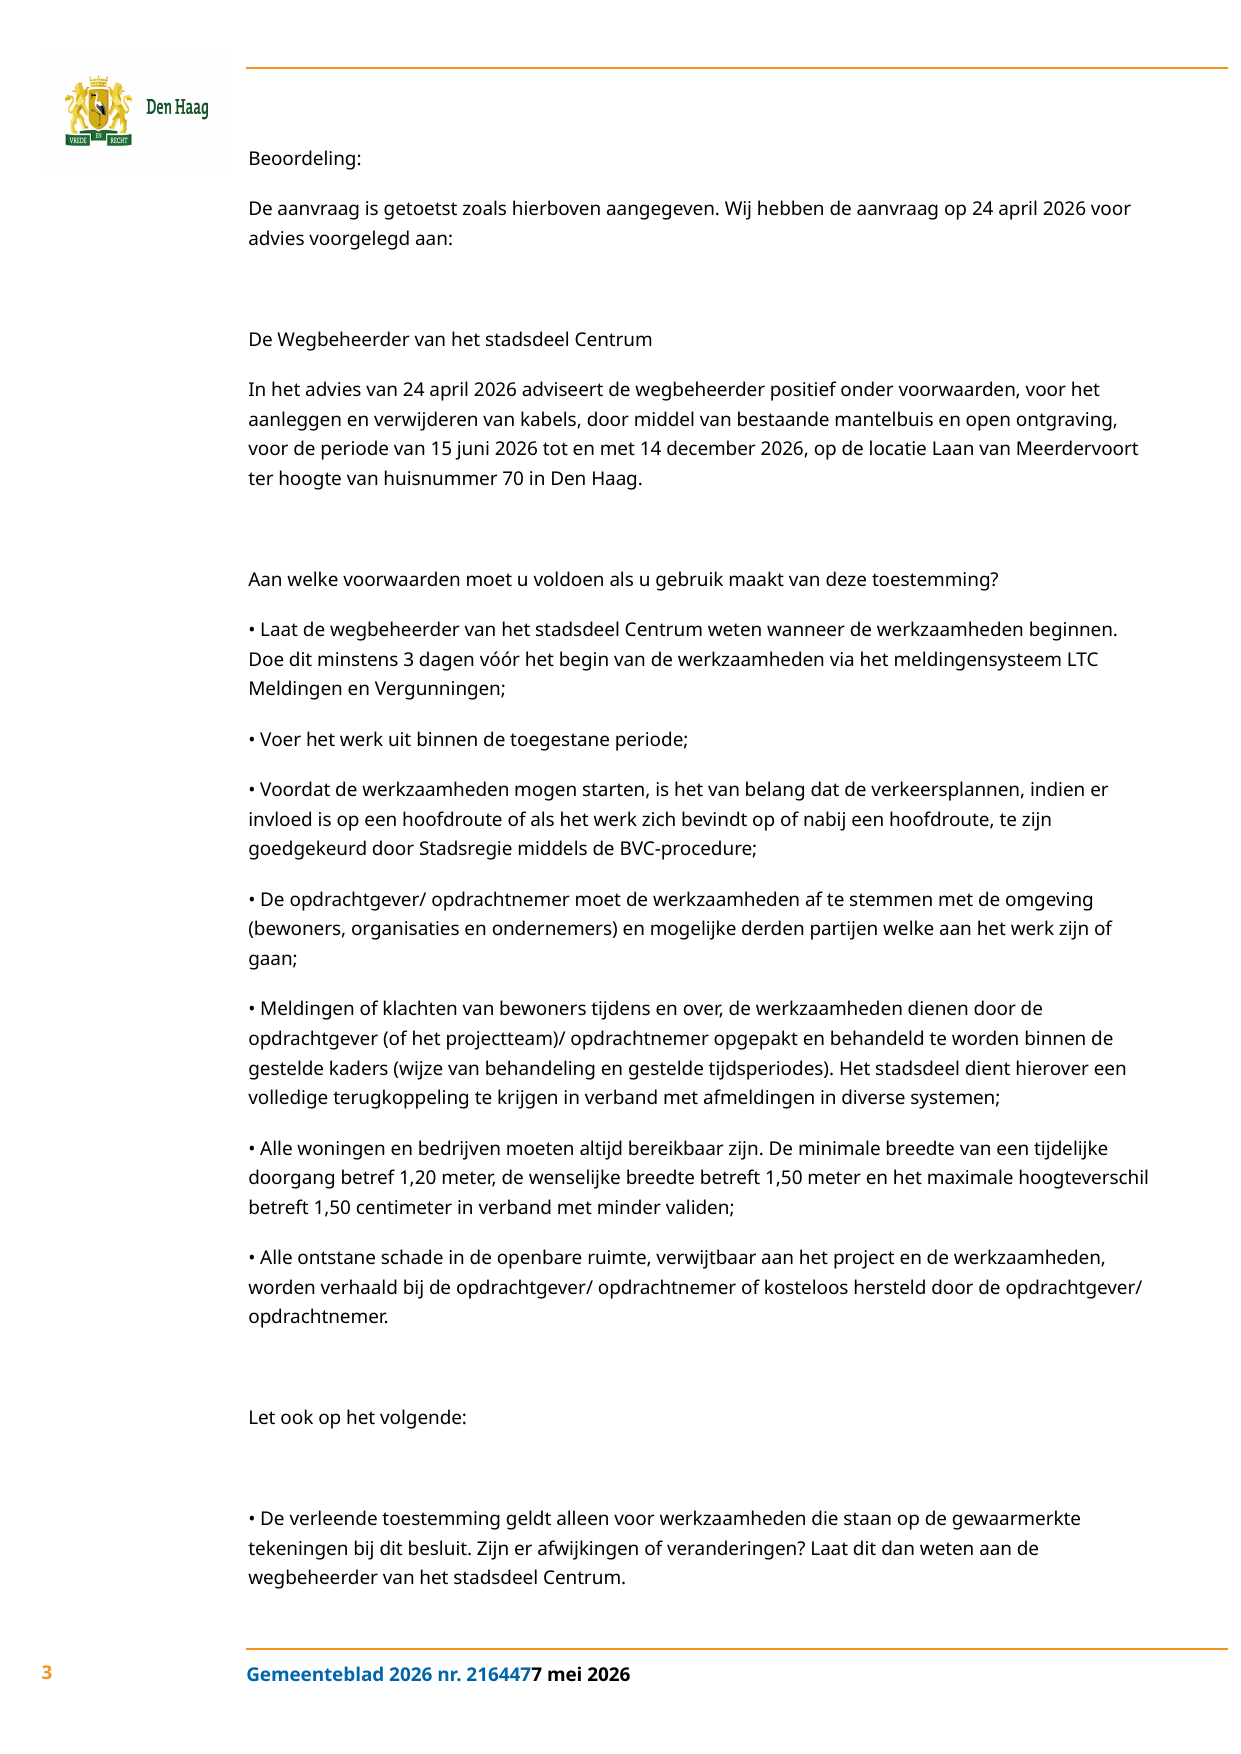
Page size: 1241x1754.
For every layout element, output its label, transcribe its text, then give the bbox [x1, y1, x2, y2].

text Let ook op het volgende: [248, 1404, 1152, 1430]
text De aanvraag is getoetst zoals hierboven aangegeven. Wij hebben de aanvraag op 24 april 2026 voor advies voorgelegd aan: [248, 196, 1152, 251]
text • Voordat de werkzaamheden mogen starten, is het van belang dat de verkeersplannen, indien er invloed is op een hoofdroute of als het werk zich bevindt op of nabij een hoofdroute, te zijn goedgekeurd door Stadsregie middels de BVC-procedure; [248, 776, 1152, 861]
text • De verleende toestemming geldt alleen voor werkzaamheden die staan op de gewaarmerkte tekeningen bij dit besluit. Zijn er afwijkingen of veranderingen? Laat dit dan weten aan de wegbeheerder van het stadsdeel Centrum. [248, 1505, 1152, 1590]
text • Voer het werk uit binnen de toegestane periode; [248, 726, 1152, 752]
text In het advies van 24 april 2026 adviseert de wegbeheerder positief onder voorwaarden, voor het aanleggen en verwijderen van kabels, door middel van bestaande mantelbuis en open ontgraving, voor de periode van 15 juni 2026 tot en met 14 december 2026, op de locatie Laan van Meerdervoort ter hoogte van huisnummer 70 in Den Haag. [248, 376, 1152, 491]
picture [41, 47, 231, 172]
text • Laat de wegbeheerder van het stadsdeel Centrum weten wanneer de werkzaamheden beginnen. Doe dit minstens 3 dagen vóór het begin van de werkzaamheden via het meldingensysteem LTC Meldingen en Vergunningen; [248, 616, 1152, 701]
text • Meldingen of klachten van bewoners tijdens en over, de werkzaamheden dienen door de opdrachtgever (of het projectteam)/ opdrachtnemer opgepakt en behandeld te worden binnen de gestelde kaders (wijze van behandeling en gestelde tijdsperiodes). Het stadsdeel dient hierover een volledige terugkoppeling te krijgen in verband met afmeldingen in diverse systemen; [248, 996, 1152, 1110]
text • Alle woningen en bedrijven moeten altijd bereikbaar zijn. De minimale breedte van een tijdelijke doorgang betref 1,20 meter, de wenselijke breedte betreft 1,50 meter en het maximale hoogteverschil betreft 1,50 centimeter in verband met minder validen; [248, 1135, 1152, 1220]
text • De opdrachtgever/ opdrachtnemer moet de werkzaamheden af te stemmen met de omgeving (bewoners, organisaties en ondernemers) en mogelijke derden partijen welke aan het werk zijn of gaan; [248, 886, 1152, 971]
text Beoordeling: [248, 145, 1152, 171]
text De Wegbeheerder van het stadsdeel Centrum [248, 326, 1152, 352]
text Aan welke voorwaarden moet u voldoen als u gebruik maakt van deze toestemming? [248, 566, 1152, 592]
text • Alle ontstane schade in de openbare ruimte, verwijtbaar aan het project en de werkzaamheden, worden verhaald bij de opdrachtgever/ opdrachtnemer of kosteloos hersteld door de opdrachtgever/ opdrachtnemer. [248, 1244, 1152, 1329]
